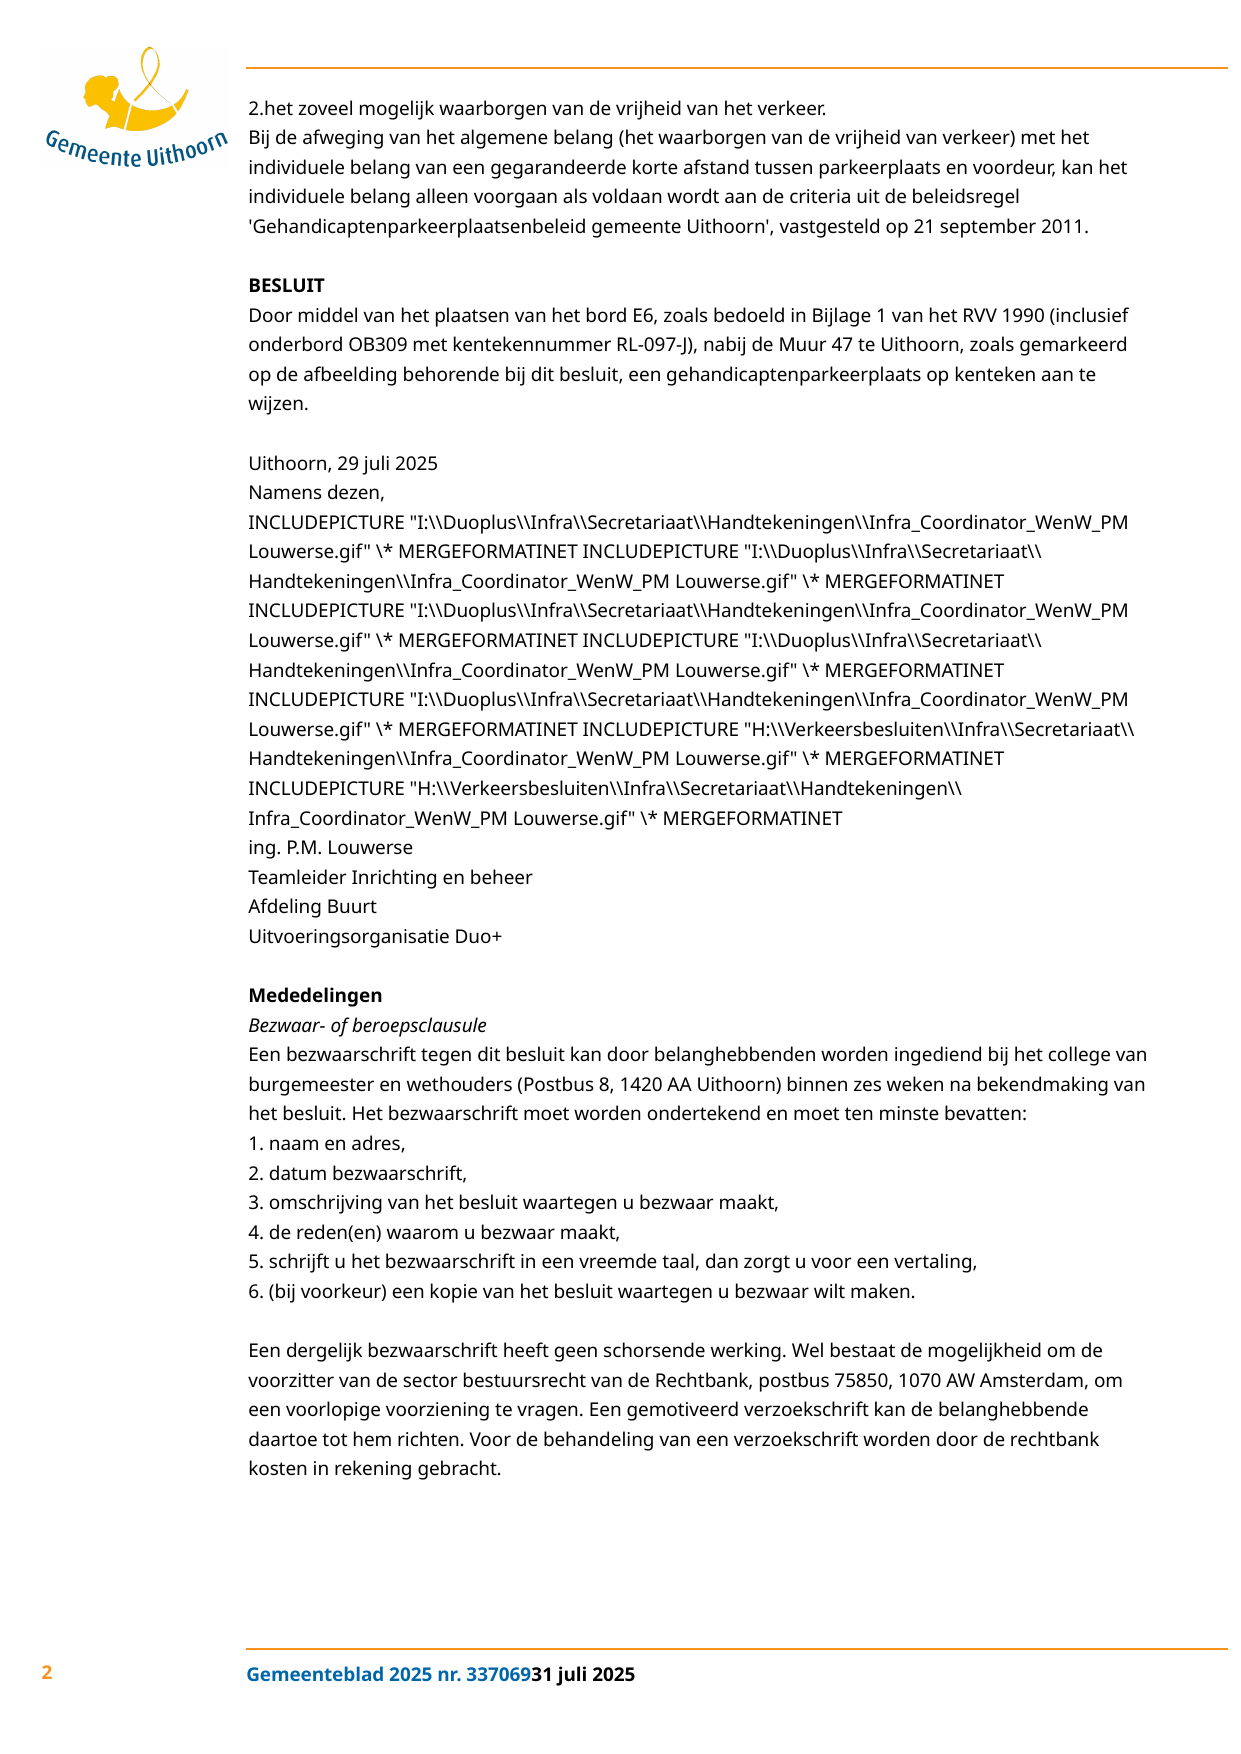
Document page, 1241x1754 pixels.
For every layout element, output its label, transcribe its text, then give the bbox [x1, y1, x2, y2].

text ing. P.M. Louwerse [248, 834, 1152, 860]
text 5. schrijft u het bezwaarschrift in een vreemde taal, dan zorgt u voor een vertaling, [248, 1248, 1152, 1274]
text Afdeling Buurt [248, 893, 1152, 919]
text BESLUIT [248, 272, 1152, 298]
text Bij de afweging van het algemene belang (het waarborgen van de vrijheid van verkeer) met het individuele belang van een gegarandeerde korte afstand tussen parkeerplaats en voordeur, kan het individuele belang alleen voorgaan als voldaan wordt aan de criteria uit de beleidsregel 'Gehandicaptenparkeerplaatsenbeleid gemeente Uithoorn', vastgesteld op 21 september 2011. [248, 124, 1152, 239]
text Uitvoeringsorganisatie Duo+ [248, 923, 1152, 949]
picture [41, 47, 231, 172]
text 4. de reden(en) waarom u bezwaar maakt, [248, 1219, 1152, 1245]
text Teamleider Inrichting en beheer [248, 864, 1152, 890]
text Bezwaar- of beroepsclausule [248, 1012, 1152, 1038]
text Een dergelijk bezwaarschrift heeft geen schorsende werking. Wel bestaat de mogelijkheid om de voorzitter van de sector bestuursrecht van de Rechtbank, postbus 75850, 1070 AW Amster­dam, om een voorlo­pige voorzie­ning te vragen. Een gemotiveerd verzoekschrift kan de belanghebbende daartoe tot hem richten. Voor de behande­ling van een verzoekschrift worden door de rechtbank kosten in rekening gebracht. [248, 1337, 1152, 1481]
text 2. datum bezwaarschrift, [248, 1160, 1152, 1186]
text 1. naam en adres, [248, 1130, 1152, 1156]
text Uithoorn, 29 juli 2025 [248, 450, 1152, 476]
text Namens dezen, [248, 479, 1152, 505]
text 2.het zoveel mogelijk waarborgen van de vrijheid van het verkeer. [248, 95, 1152, 121]
text INCLUDEPICTURE "I:\\Duoplus\\Infra\\Secretariaat\\Handtekeningen\\Infra_Coordinator_WenW_PM Louwerse.gif" \* MERGEFORMATINET INCLUDEPICTURE "I:\\Duoplus\\Infra\\Secretariaat\\Handtekeningen\\Infra_Coordinator_WenW_PM Louwerse.gif" \* MERGEFORMATINET INCLUDEPICTURE "I:\\Duoplus\\Infra\\Secretariaat\\Handtekeningen\\Infra_Coordinator_WenW_PM Louwerse.gif" \* MERGEFORMATINET INCLUDEPICTURE "I:\\Duoplus\\Infra\\Secretariaat\\Handtekeningen\\Infra_Coordinator_WenW_PM Louwerse.gif" \* MERGEFORMATINET INCLUDEPICTURE "I:\\Duoplus\\Infra\\Secretariaat\\Handtekeningen\\Infra_Coordinator_WenW_PM Louwerse.gif" \* MERGEFORMATINET INCLUDEPICTURE "H:\\Verkeersbesluiten\\Infra\\Secretariaat\\Handtekeningen\\Infra_Coordinator_WenW_PM Louwerse.gif" \* MERGEFORMATINET INCLUDEPICTURE "H:\\Verkeersbesluiten\\Infra\\Secretariaat\\Handtekeningen\\Infra_Coordinator_WenW_PM Louwerse.gif" \* MERGEFORMATINET [248, 509, 1152, 831]
text Mededelingen [248, 982, 1152, 1008]
text Een bezwaarschrift tegen dit besluit kan door belanghebbenden worden ingediend bij het college van burgemeester en wethouders (Postbus 8, 1420 AA Uithoorn) binnen zes weken na bekendmaking van het besluit. Het bezwaarschrift moet worden ondertekend en moet ten minste bevatten: [248, 1041, 1152, 1126]
text Door middel van het plaatsen van het bord E6, zoals bedoeld in Bijlage 1 van het RVV 1990 (inclusief onderbord OB309 met kentekennummer RL-097-J), nabij de Muur 47 te Uithoorn, zoals gemarkeerd op de afbeelding behorende bij dit besluit, een gehandicaptenparkeerplaats op kenteken aan te wijzen. [248, 302, 1152, 416]
text 3. omschrijving van het besluit waartegen u bezwaar maakt, [248, 1189, 1152, 1215]
text 6. (bij voorkeur) een kopie van het besluit waartegen u bezwaar wilt maken. [248, 1278, 1152, 1304]
